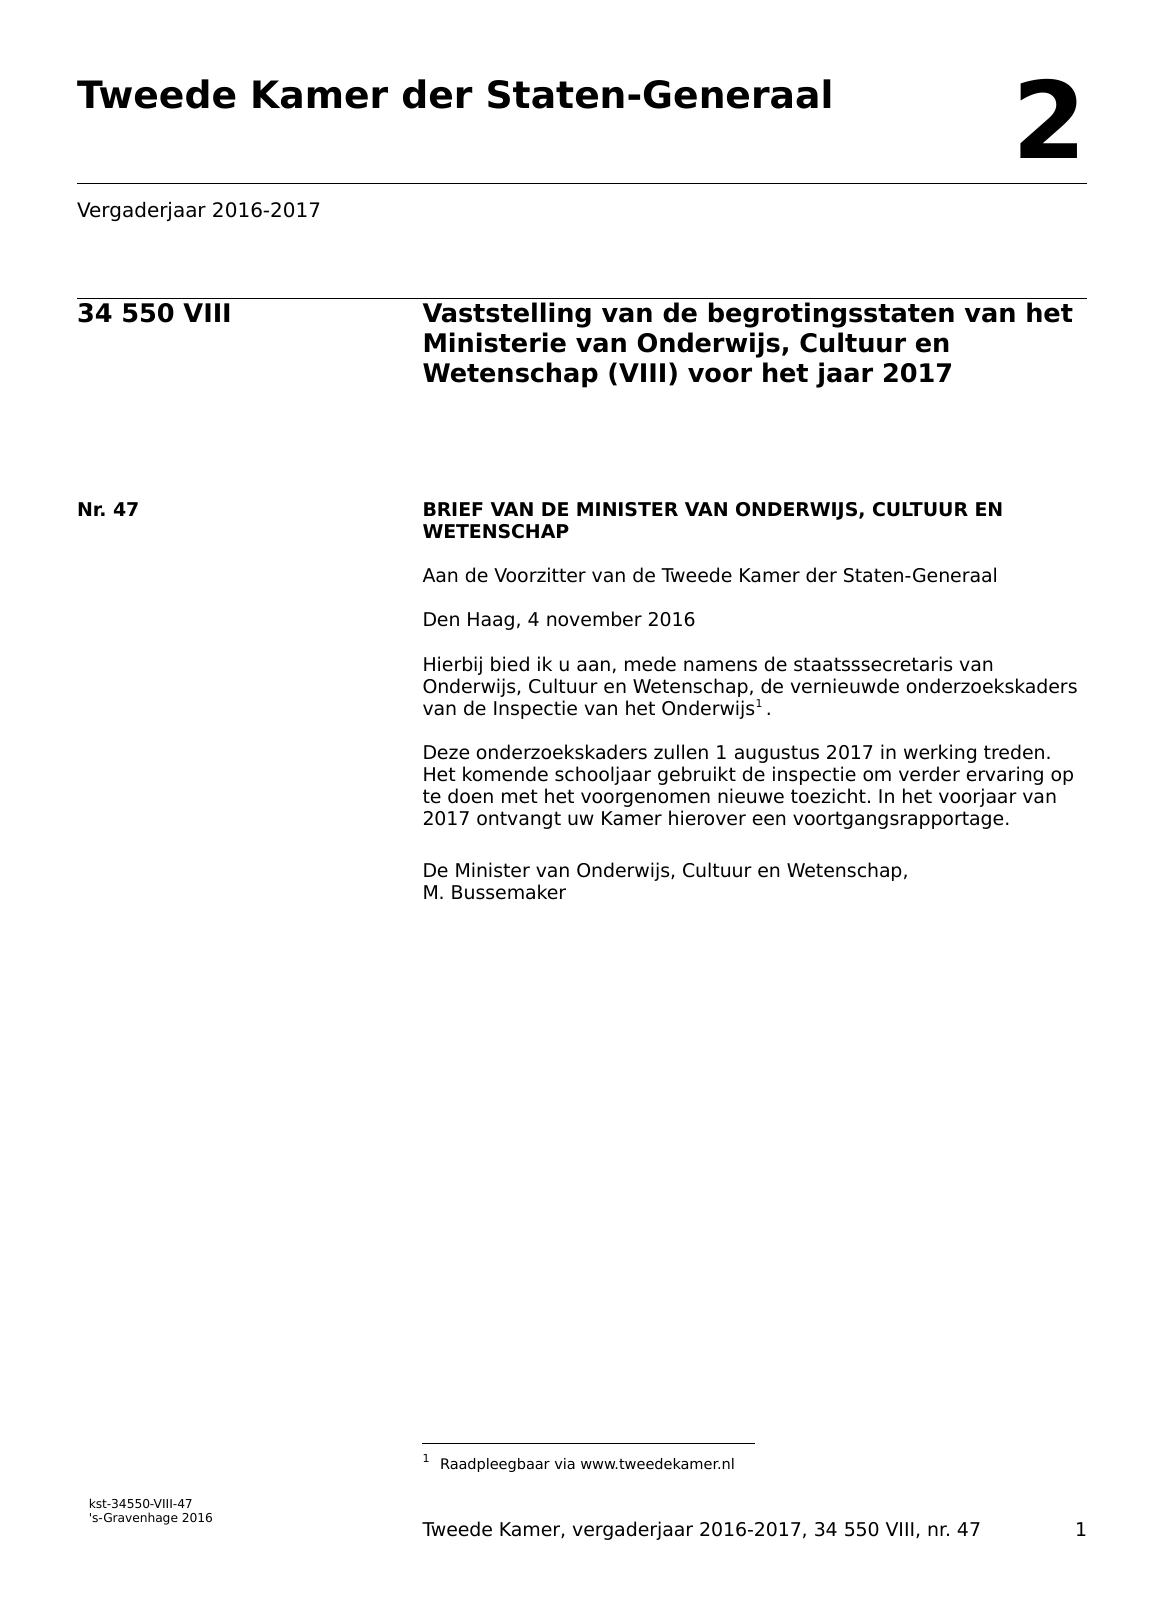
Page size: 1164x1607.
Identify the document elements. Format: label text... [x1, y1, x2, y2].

table_header Tweede Kamer der Staten-Generaal [77, 59, 886, 183]
text kst-34550-VIII-47 [88, 1497, 323, 1511]
text 's-Gravenhage 2016 [88, 1511, 323, 1525]
table_cell Vergaderjaar 2016-2017 [77, 184, 1087, 298]
text Raadpleegbaar via www.tweedekamer.nl [422, 1452, 1087, 1474]
text Aan de Voorzitter van de Tweede Kamer der Staten-Generaal [422, 565, 1087, 587]
subtitle Nr. 47 BRIEF VAN DE MINISTER VAN ONDERWIJS, CULTUUR EN WETENSCHAP [77, 499, 1087, 543]
subtitle 34 550 VIII Vaststelling van de begrotingsstaten van het Ministerie van Onderwijs, Cultuur en Wetenschap (VIII) voor het jaar 2017 [77, 299, 1087, 388]
text Hierbij bied ik u aan, mede namens de staatsssecretaris van Onderwijs, Cultuur en Wetenschap, de vernieuwde onderzoekskaders van de Inspectie van het Onderwijs. [422, 653, 1087, 719]
text Deze onderzoekskaders zullen 1 augustus 2017 in werking treden. Het komende schooljaar gebruikt de inspectie om verder ervaring op te doen met het voorgenomen nieuwe toezicht. In het voorjaar van 2017 ontvangt uw Kamer hierover een voortgangsrapportage. [422, 742, 1087, 829]
text Den Haag, 4 november 2016 [422, 609, 1087, 631]
table_header 2 [886, 59, 1087, 183]
text De Minister van Onderwijs, Cultuur en Wetenschap, M. Bussemaker [422, 859, 1087, 903]
